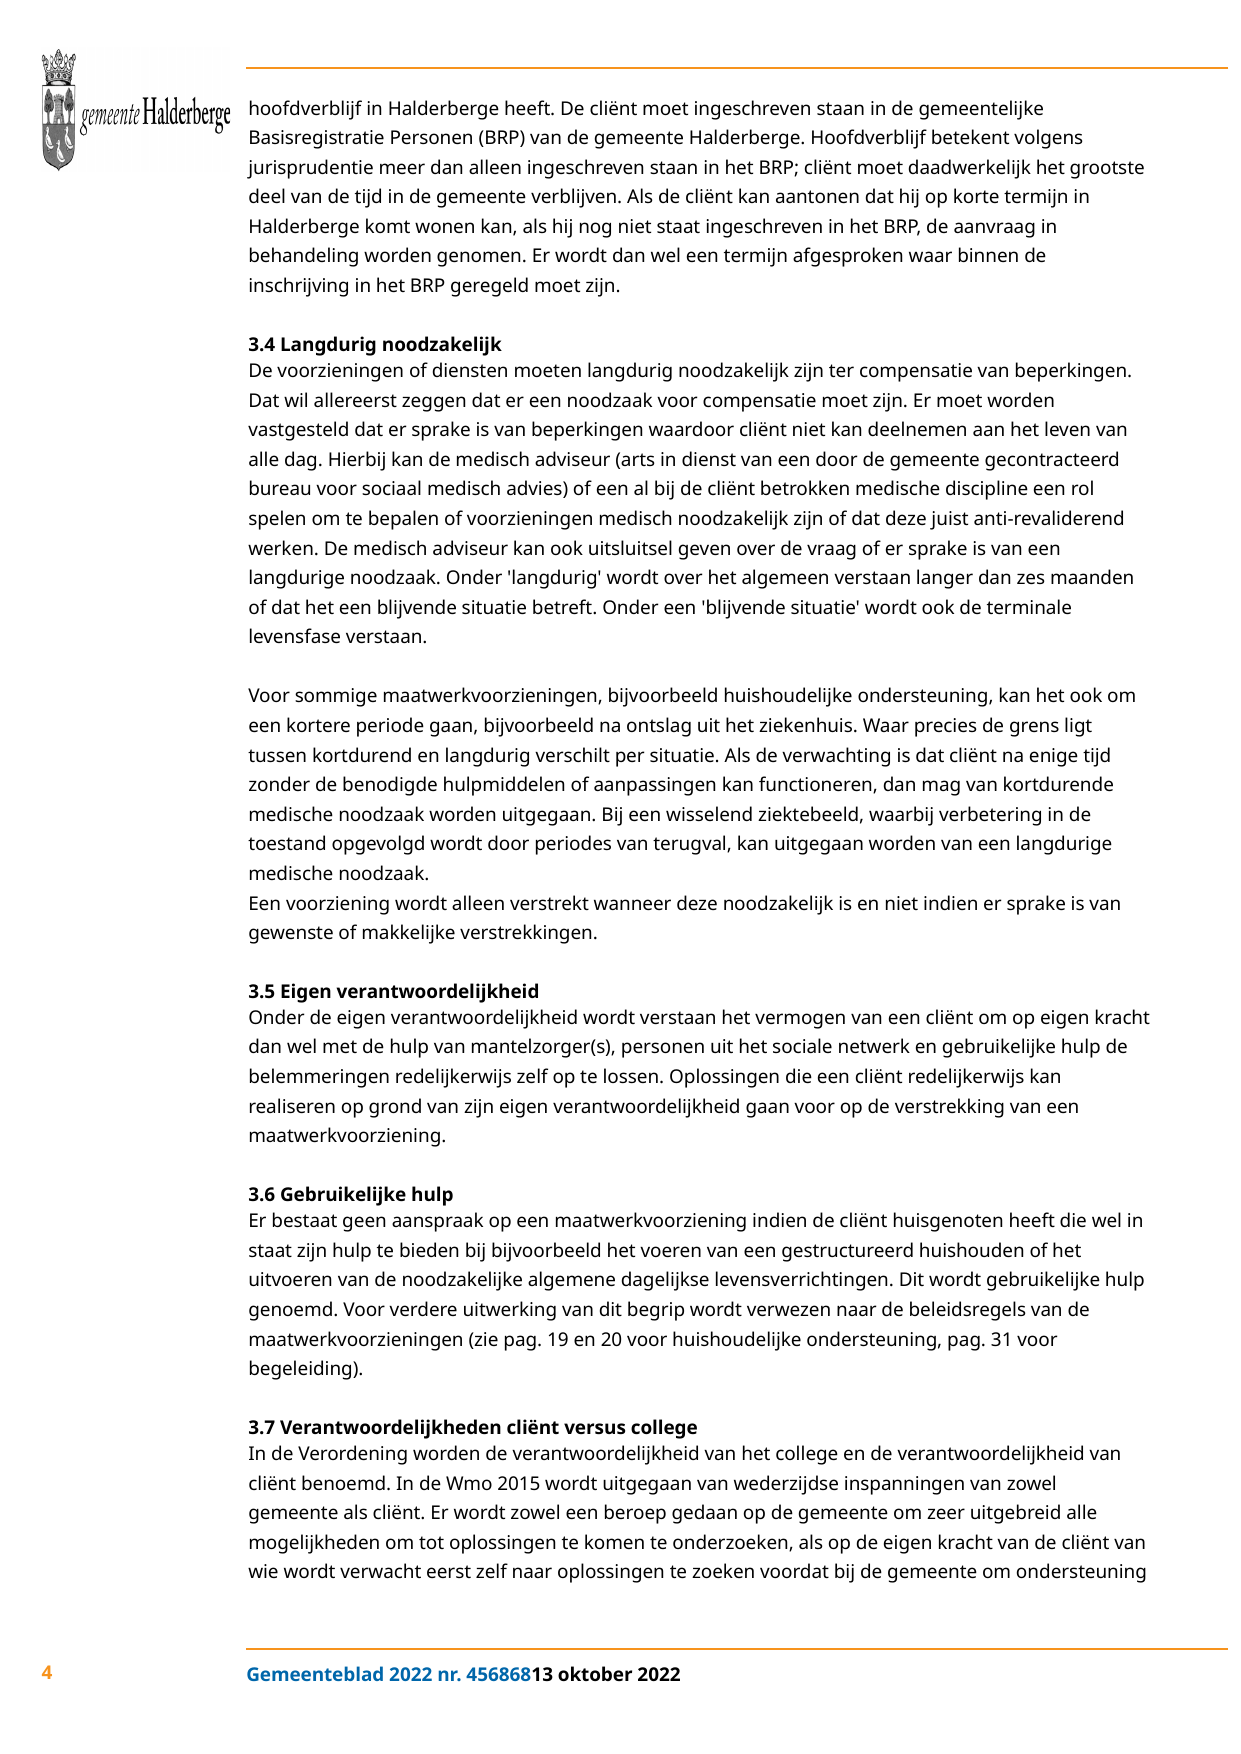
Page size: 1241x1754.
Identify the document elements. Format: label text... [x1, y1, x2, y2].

text Er bestaat geen aanspraak op een maatwerkvoorziening indien de cliënt huisgenoten heeft die wel in staat zijn hulp te bieden bij bijvoorbeeld het voeren van een gestructureerd huishouden of het uitvoeren van de noodzakelijke algemene dagelijkse levensverrichtingen. Dit wordt gebruikelijke hulp genoemd. Voor verdere uitwerking van dit begrip wordt verwezen naar de beleidsregels van de maatwerkvoorzieningen (zie pag. 19 en 20 voor huishoudelijke ondersteuning, pag. 31 voor begeleiding). [248, 1207, 1152, 1381]
text hoofdverblijf in Halderberge heeft. De cliënt moet ingeschreven staan in de gemeentelijke Basisregistratie Personen (BRP) van de gemeente Halderberge. Hoofdverblijf betekent volgens jurisprudentie meer dan alleen ingeschreven staan in het BRP; cliënt moet daadwerkelijk het grootste deel van de tijd in de gemeente verblijven. Als de cliënt kan aantonen dat hij op korte termijn in Halderberge komt wonen kan, als hij nog niet staat ingeschreven in het BRP, de aanvraag in behandeling worden genomen. Er wordt dan wel een termijn afgesproken waar binnen de inschrijving in het BRP geregeld moet zijn. [248, 95, 1152, 298]
text Een voorziening wordt alleen verstrekt wanneer deze noodzakelijk is en niet indien er sprake is van gewenste of makkelijke verstrekkingen. [248, 890, 1152, 945]
text Onder de eigen verantwoordelijkheid wordt verstaan het vermogen van een cliënt om op eigen kracht dan wel met de hulp van mantelzorger(s), personen uit het sociale netwerk en gebruikelijke hulp de belemmeringen redelijkerwijs zelf op te lossen. Oplossingen die een cliënt redelijkerwijs kan realiseren op grond van zijn eigen verantwoordelijkheid gaan voor op de verstrekking van een maatwerkvoorziening. [248, 1004, 1152, 1148]
text Voor sommige maatwerkvoorzieningen, bijvoorbeeld huishoudelijke ondersteuning, kan het ook om een kortere periode gaan, bijvoorbeeld na ontslag uit het ziekenhuis. Waar precies de grens ligt tussen kortdurend en langdurig verschilt per situatie. Als de verwachting is dat cliënt na enige tijd zonder de benodigde hulpmiddelen of aanpassingen kan functioneren, dan mag van kortdurende medische noodzaak worden uitgegaan. Bij een wisselend ziektebeeld, waarbij verbetering in de toestand opgevolgd wordt door periodes van terugval, kan uitgegaan worden van een langdurige medische noodzaak. [248, 683, 1152, 886]
text 3.7 Verantwoordelijkheden cliënt versus college [248, 1414, 1152, 1440]
text In de Verordening worden de verantwoordelijkheid van het college en de verantwoordelijkheid van cliënt benoemd. In de Wmo 2015 wordt uitgegaan van wederzijdse inspanningen van zowel gemeente als cliënt. Er wordt zowel een beroep gedaan op de gemeente om zeer uitgebreid alle mogelijkheden om tot oplossingen te komen te onderzoeken, als op de eigen kracht van de cliënt van wie wordt verwacht eerst zelf naar oplossingen te zoeken voordat bij de gemeente om ondersteuning [248, 1440, 1152, 1584]
text 3.6 Gebruikelijke hulp [248, 1182, 1152, 1207]
text De voorzieningen of diensten moeten langdurig noodzakelijk zijn ter compensatie van beperkingen. Dat wil allereerst zeggen dat er een noodzaak voor compensatie moet zijn. Er moet worden vastgesteld dat er sprake is van beperkingen waardoor cliënt niet kan deelnemen aan het leven van alle dag. Hierbij kan de medisch adviseur (arts in dienst van een door de gemeente gecontracteerd bureau voor sociaal medisch advies) of een al bij de cliënt betrokken medische discipline een rol spelen om te bepalen of voorzieningen medisch noodzakelijk zijn of dat deze juist anti-revaliderend werken. De medisch adviseur kan ook uitsluitsel geven over de vraag of er sprake is van een langdurige noodzaak. Onder 'langdurig' wordt over het algemeen verstaan langer dan zes maanden of dat het een blijvende situatie betreft. Onder een 'blijvende situatie' wordt ook de terminale levensfase verstaan. [248, 357, 1152, 649]
picture [41, 47, 231, 172]
text 3.5 Eigen verantwoordelijkheid [248, 978, 1152, 1004]
text 3.4 Langdurig noodzakelijk [248, 331, 1152, 357]
